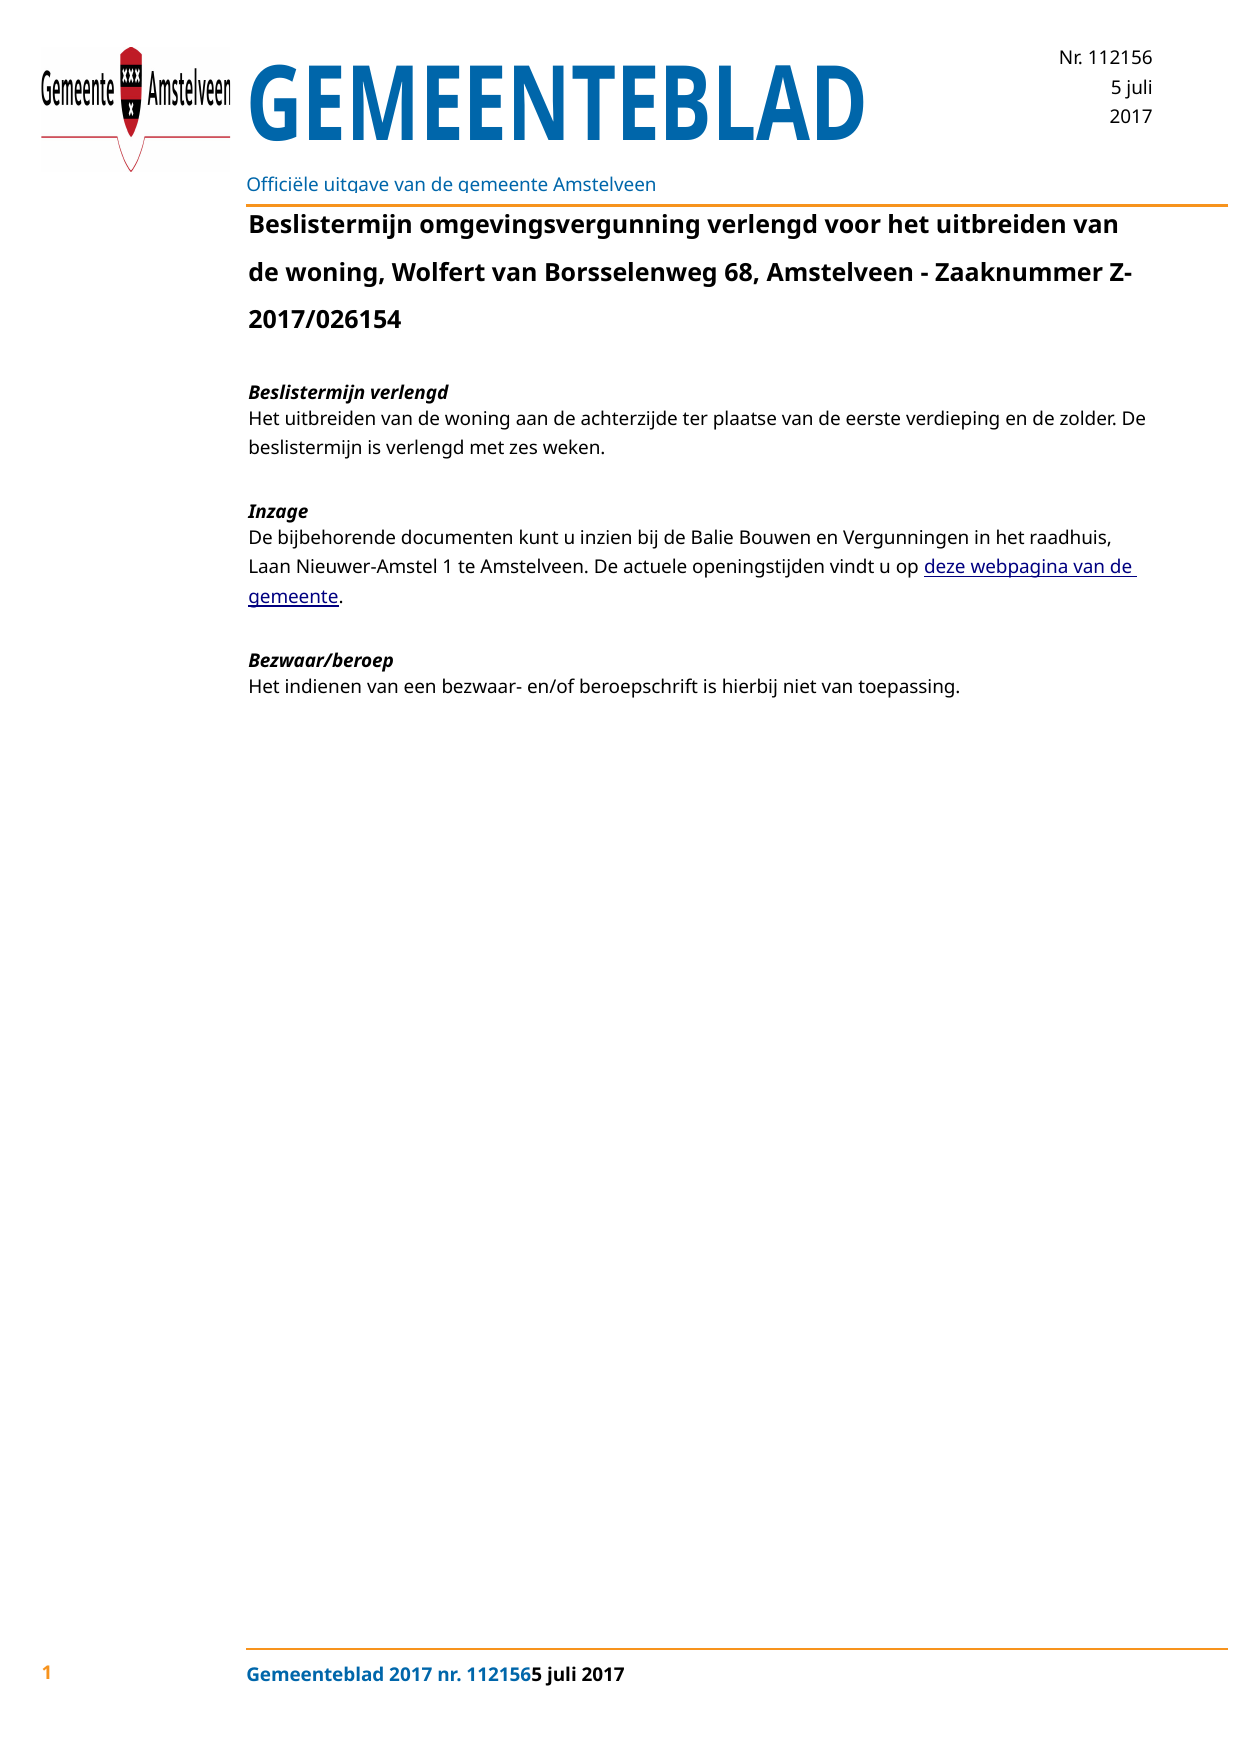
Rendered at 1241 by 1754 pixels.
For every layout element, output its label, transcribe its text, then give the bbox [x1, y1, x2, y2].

text Het uitbreiden van de woning aan de achterzijde ter plaatse van de eerste verdieping en de zolder. De beslistermijn is verlengd met zes weken. [248, 405, 1152, 460]
text De bijbehorende documenten kunt u inzien bij de Balie Bouwen en Vergunningen in het raadhuis, Laan Nieuwer-Amstel 1 te Amstelveen. De actuele openingstijden vindt u op deze webpagina van de gemeente. [248, 524, 1152, 609]
picture [41, 47, 231, 172]
text Beslistermijn omgevingsvergunning verlengd voor het uitbreiden van de woning, Wolfert van Borsselenweg 68, Amstelveen - Zaaknummer Z-2017/026154 [248, 207, 1152, 336]
text Beslistermijn verlengd [248, 379, 1152, 405]
text Inzage [248, 498, 1152, 524]
text Bezwaar/beroep [248, 647, 1152, 673]
text Het indienen van een bezwaar- en/of beroepschrift is hierbij niet van toepassing. [248, 673, 1152, 699]
